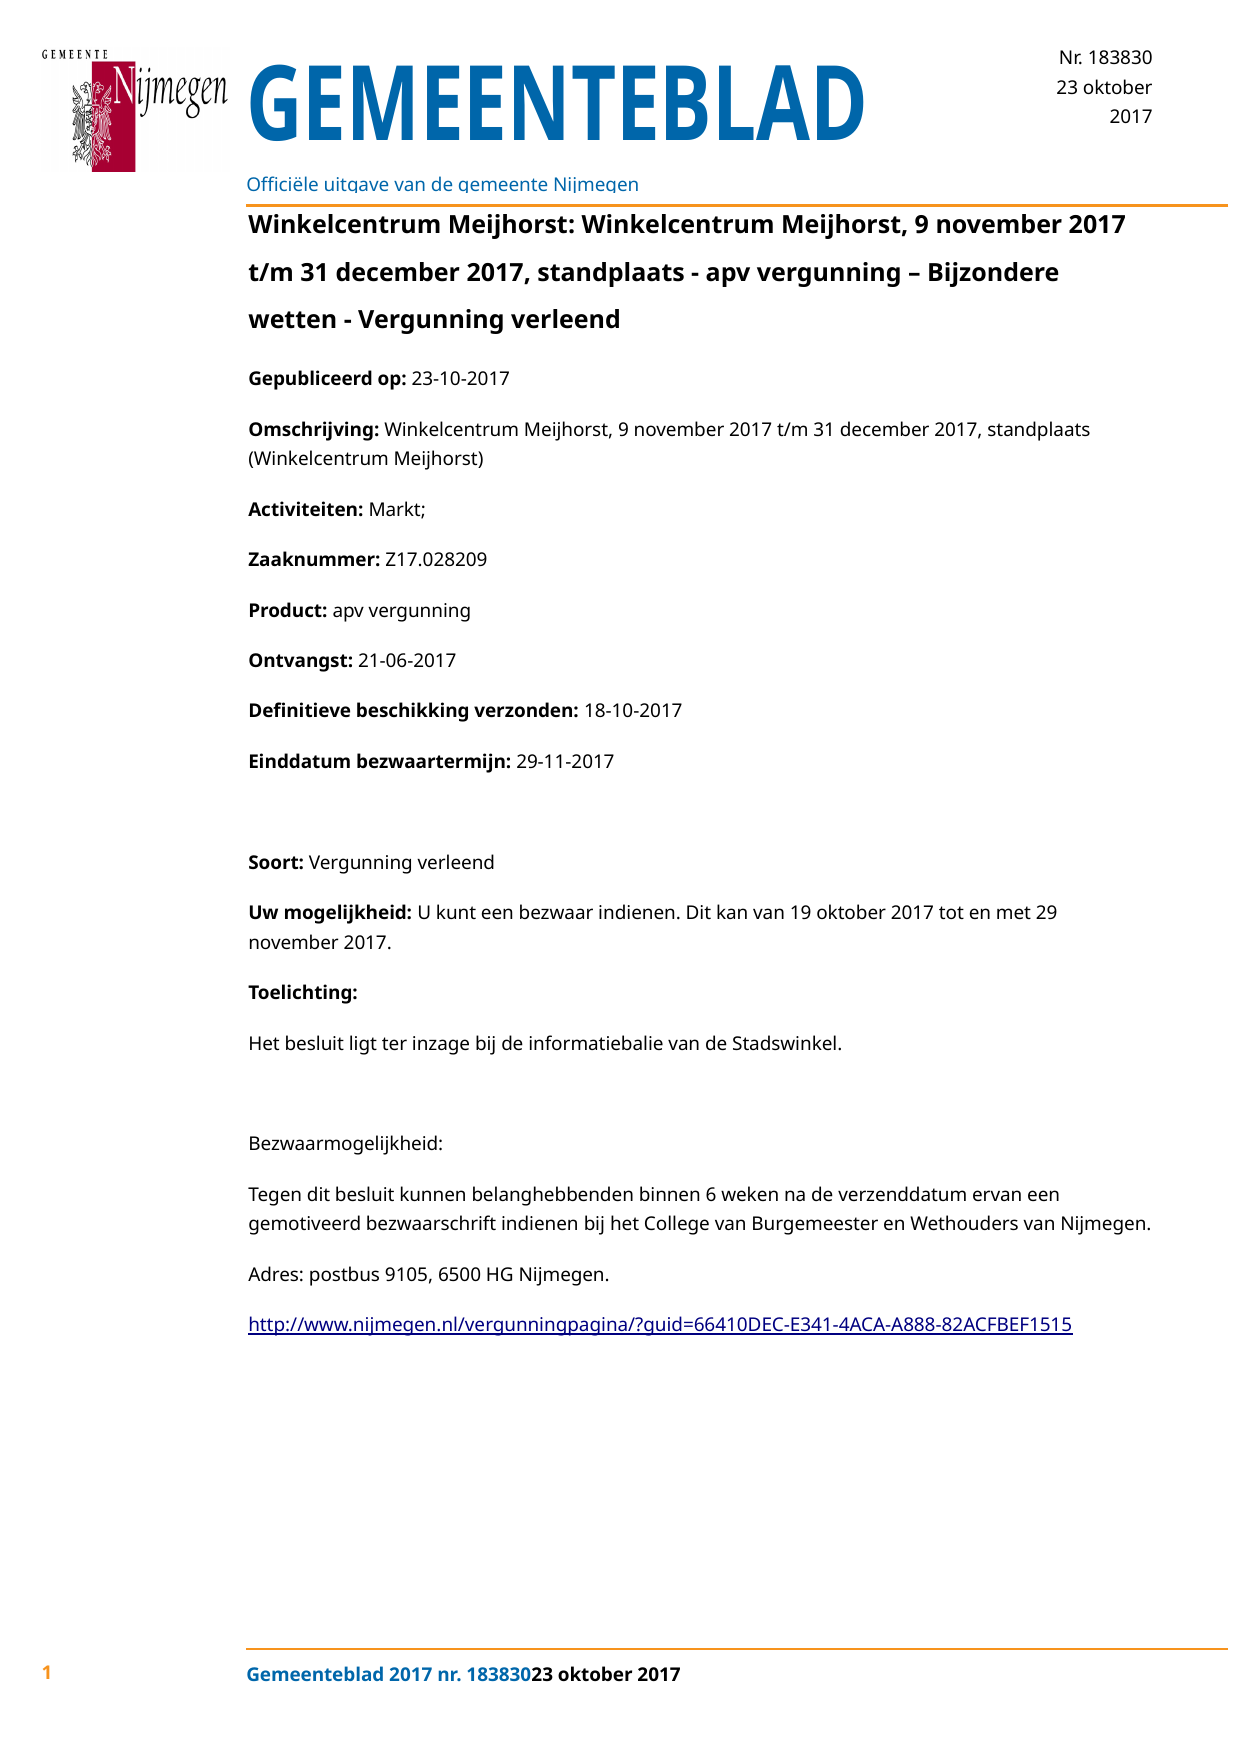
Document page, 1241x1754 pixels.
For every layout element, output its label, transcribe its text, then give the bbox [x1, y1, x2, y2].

text http://www.nijmegen.nl/vergunningpagina/?guid=66410DEC-E341-4ACA-A888-82ACFBEF1515 [248, 1311, 1152, 1337]
text Toelichting: [248, 979, 1152, 1005]
picture [41, 47, 231, 172]
text Het besluit ligt ter inzage bij de informatiebalie van de Stadswinkel. [248, 1030, 1152, 1055]
text Uw mogelijkheid: U kunt een bezwaar indienen. Dit kan van 19 oktober 2017 tot en met 29 november 2017. [248, 899, 1152, 954]
text Einddatum bezwaartermijn: 29-11-2017 [248, 748, 1152, 774]
text Adres: postbus 9105, 6500 HG Nijmegen. [248, 1261, 1152, 1287]
text Zaaknummer: Z17.028209 [248, 546, 1152, 572]
text Definitieve beschikking verzonden: 18-10-2017 [248, 698, 1152, 723]
text Bezwaarmogelijkheid: [248, 1131, 1152, 1156]
text Activiteiten: Markt; [248, 496, 1152, 522]
text Gepubliceerd op: 23-10-2017 [248, 366, 1152, 391]
text Soort: Vergunning verleend [248, 849, 1152, 874]
text Omschrijving: Winkelcentrum Meijhorst, 9 november 2017 t/m 31 december 2017, standplaats (Winkelcentrum Meijhorst) [248, 416, 1152, 471]
text Ontvangst: 21-06-2017 [248, 647, 1152, 673]
text Winkelcentrum Meijhorst: Winkelcentrum Meijhorst, 9 november 2017 t/m 31 december 2017, standplaats - apv vergunning – Bijzondere wetten - Vergunning verleend [248, 207, 1152, 336]
text Product: apv vergunning [248, 597, 1152, 622]
text Tegen dit besluit kunnen belanghebbenden binnen 6 weken na de verzenddatum ervan een gemotiveerd bezwaarschrift indienen bij het College van Burgemeester en Wethouders van Nijmegen. [248, 1181, 1152, 1236]
